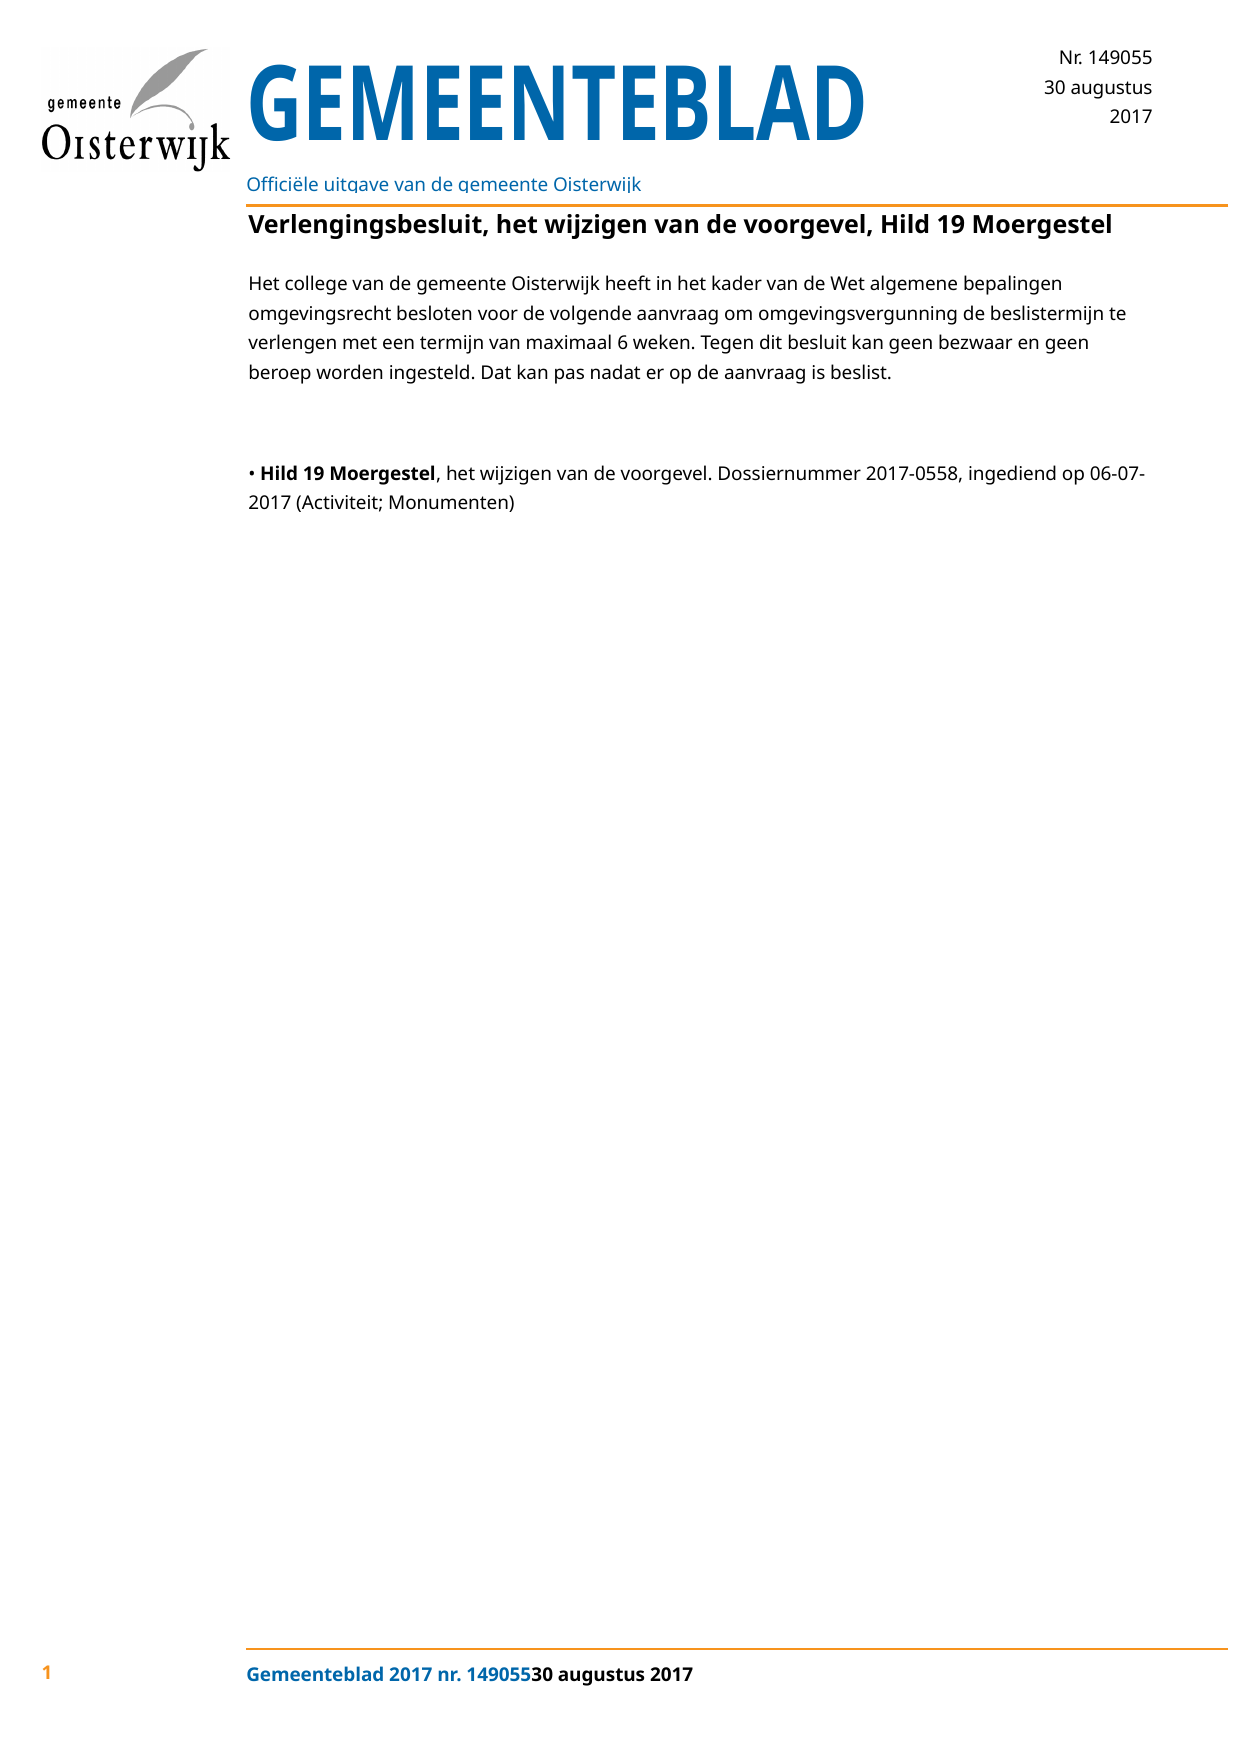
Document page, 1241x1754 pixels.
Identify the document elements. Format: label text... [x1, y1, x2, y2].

text • Hild 19 Moergestel, het wijzigen van de voorgevel. Dossiernummer 2017-0558, ingediend op 06-07-2017 (Activiteit; Monumenten) [248, 460, 1152, 515]
text Verlengingsbesluit, het wijzigen van de voorgevel, Hild 19 Moergestel [248, 207, 1152, 241]
text Het college van de gemeente Oisterwijk heeft in het kader van de Wet algemene bepalingen omgevingsrecht besloten voor de volgende aanvraag om omgevingsvergunning de beslistermijn te verlengen met een termijn van maximaal 6 weken. Tegen dit besluit kan geen bezwaar en geen beroep worden ingesteld. Dat kan pas nadat er op de aanvraag is beslist. [248, 270, 1152, 385]
picture [41, 47, 231, 172]
